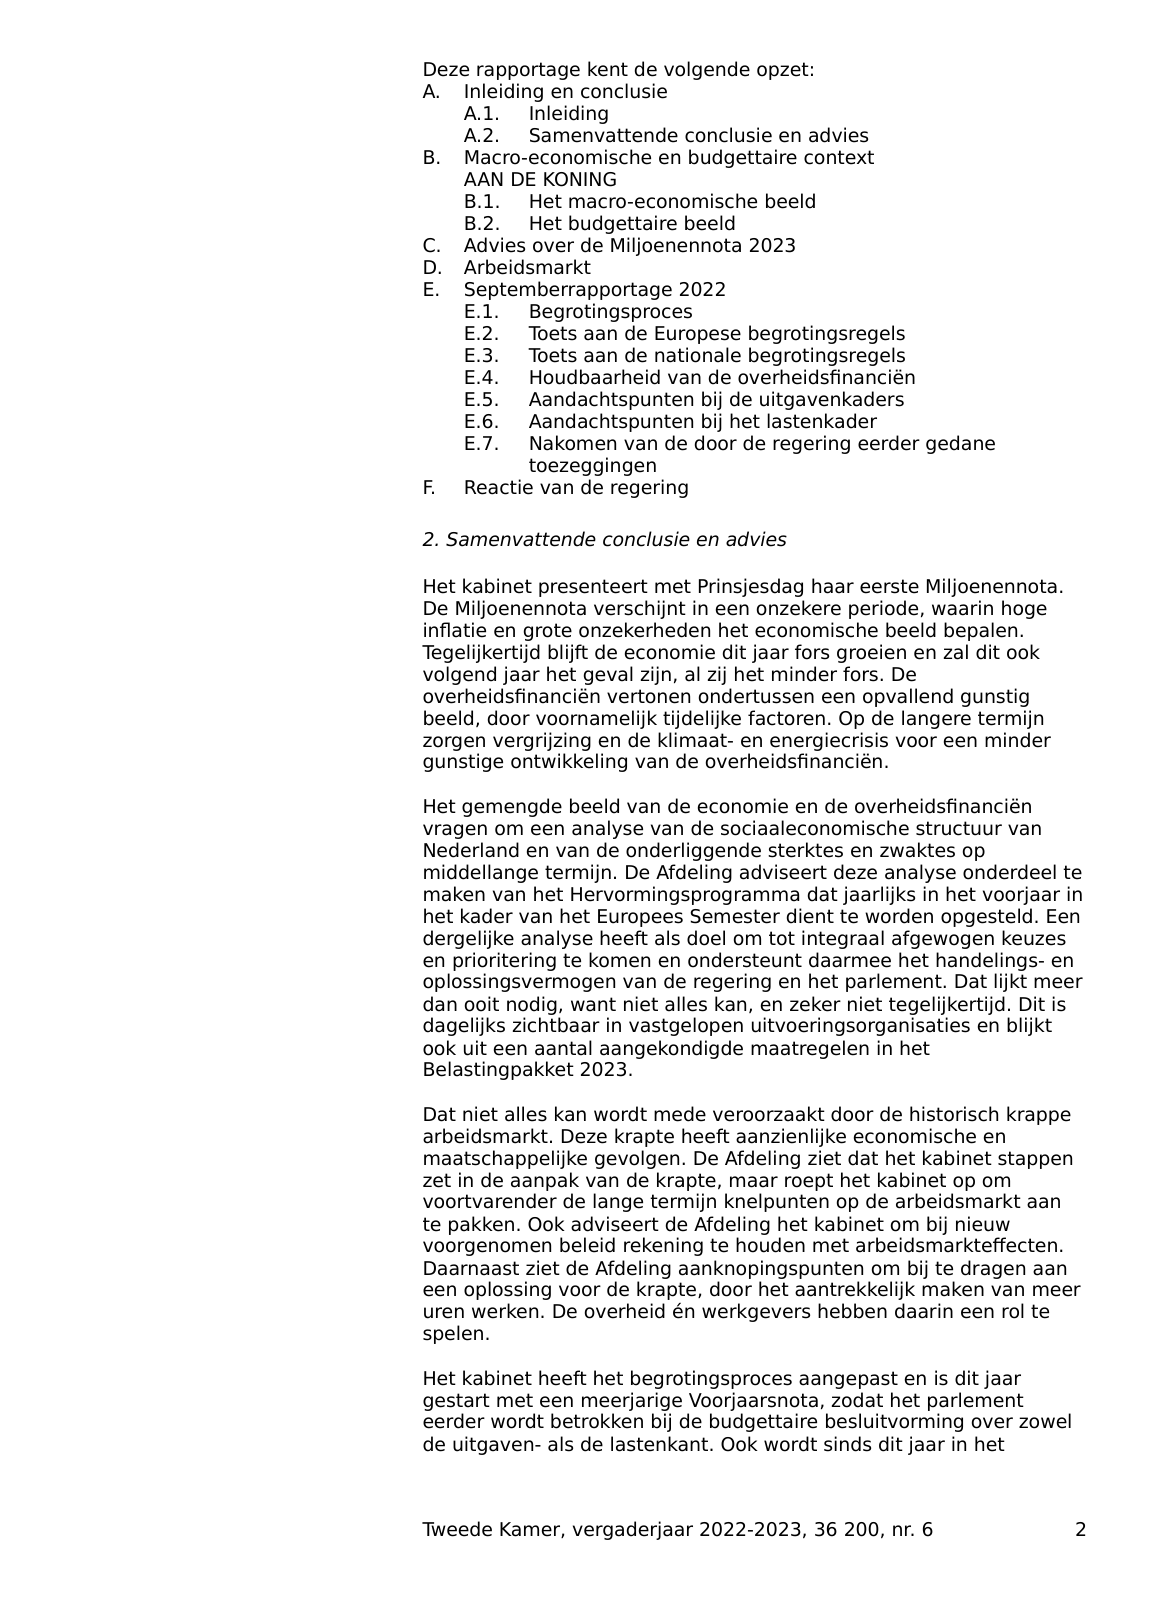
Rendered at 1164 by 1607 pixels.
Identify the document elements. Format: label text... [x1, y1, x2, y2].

text E.5. Aandachtspunten bij de uitgavenkaders [463, 389, 1087, 411]
text C. Advies over de Miljoenennota 2023 [422, 235, 1087, 257]
text Het gemengde beeld van de economie en de overheidsfinanciën vragen om een analyse van de sociaaleconomische structuur van Nederland en van de onderliggende sterktes en zwaktes op middellange termijn. De Afdeling adviseert deze analyse onderdeel te maken van het Hervormingsprogramma dat jaarlijks in het voorjaar in het kader van het Europees Semester dient te worden opgesteld. Een dergelijke analyse heeft als doel om tot integraal afgewogen keuzes en prioritering te komen en ondersteunt daarmee het handelings- en oplossingsvermogen van de regering en het parlement. Dat lijkt meer dan ooit nodig, want niet alles kan, en zeker niet tegelijkertijd. Dit is dagelijks zichtbaar in vastgelopen uitvoeringsorganisaties en blijkt ook uit een aantal aangekondigde maatregelen in het Belastingpakket 2023. [422, 796, 1087, 1081]
text D. Arbeidsmarkt [422, 257, 1087, 279]
text A. Inleiding en conclusie [422, 81, 1087, 103]
text B.1. Het macro-economische beeld [463, 191, 1087, 213]
text E.2. Toets aan de Europese begrotingsregels [463, 323, 1087, 345]
text A.2. Samenvattende conclusie en advies [463, 125, 1087, 147]
text A.1. Inleiding [463, 103, 1087, 125]
text E.1. Begrotingsproces [463, 301, 1087, 323]
text E. Septemberrapportage 2022 [422, 279, 1087, 301]
text AAN DE KONING [464, 169, 1087, 191]
text B. Macro-economische en budgettaire context [422, 147, 1087, 169]
subtitle 2. Samenvattende conclusie en advies [422, 529, 1087, 551]
text Deze rapportage kent de volgende opzet: [422, 59, 1087, 81]
text E.6. Aandachtspunten bij het lastenkader [463, 411, 1087, 433]
text B.2. Het budgettaire beeld [463, 213, 1087, 235]
text E.7. Nakomen van de door de regering eerder gedane toezeggingen [463, 433, 1087, 477]
text Het kabinet heeft het begrotingsproces aangepast en is dit jaar gestart met een meerjarige Voorjaarsnota, zodat het parlement eerder wordt betrokken bij de budgettaire besluitvorming over zowel de uitgaven- als de lastenkant. Ook wordt sinds dit jaar in het [422, 1367, 1087, 1455]
text Dat niet alles kan wordt mede veroorzaakt door de historisch krappe arbeidsmarkt. Deze krapte heeft aanzienlijke economische en maatschappelijke gevolgen. De Afdeling ziet dat het kabinet stappen zet in de aanpak van de krapte, maar roept het kabinet op om voortvarender de lange termijn knelpunten op de arbeidsmarkt aan te pakken. Ook adviseert de Afdeling het kabinet om bij nieuw voorgenomen beleid rekening te houden met arbeidsmarkteffecten. Daarnaast ziet de Afdeling aanknopingspunten om bij te dragen aan een oplossing voor de krapte, door het aantrekkelijk maken van meer uren werken. De overheid én werkgevers hebben daarin een rol te spelen. [422, 1103, 1087, 1345]
text Het kabinet presenteert met Prinsjesdag haar eerste Miljoenennota. De Miljoenennota verschijnt in een onzekere periode, waarin hoge inflatie en grote onzekerheden het economische beeld bepalen. Tegelijkertijd blijft de economie dit jaar fors groeien en zal dit ook volgend jaar het geval zijn, al zij het minder fors. De overheidsfinanciën vertonen ondertussen een opvallend gunstig beeld, door voornamelijk tijdelijke factoren. Op de langere termijn zorgen vergrijzing en de klimaat- en energiecrisis voor een minder gunstige ontwikkeling van de overheidsfinanciën. [422, 576, 1087, 773]
text F. Reactie van de regering [422, 477, 1087, 499]
text E.4. Houdbaarheid van de overheidsfinanciën [463, 367, 1087, 389]
text E.3. Toets aan de nationale begrotingsregels [463, 345, 1087, 367]
